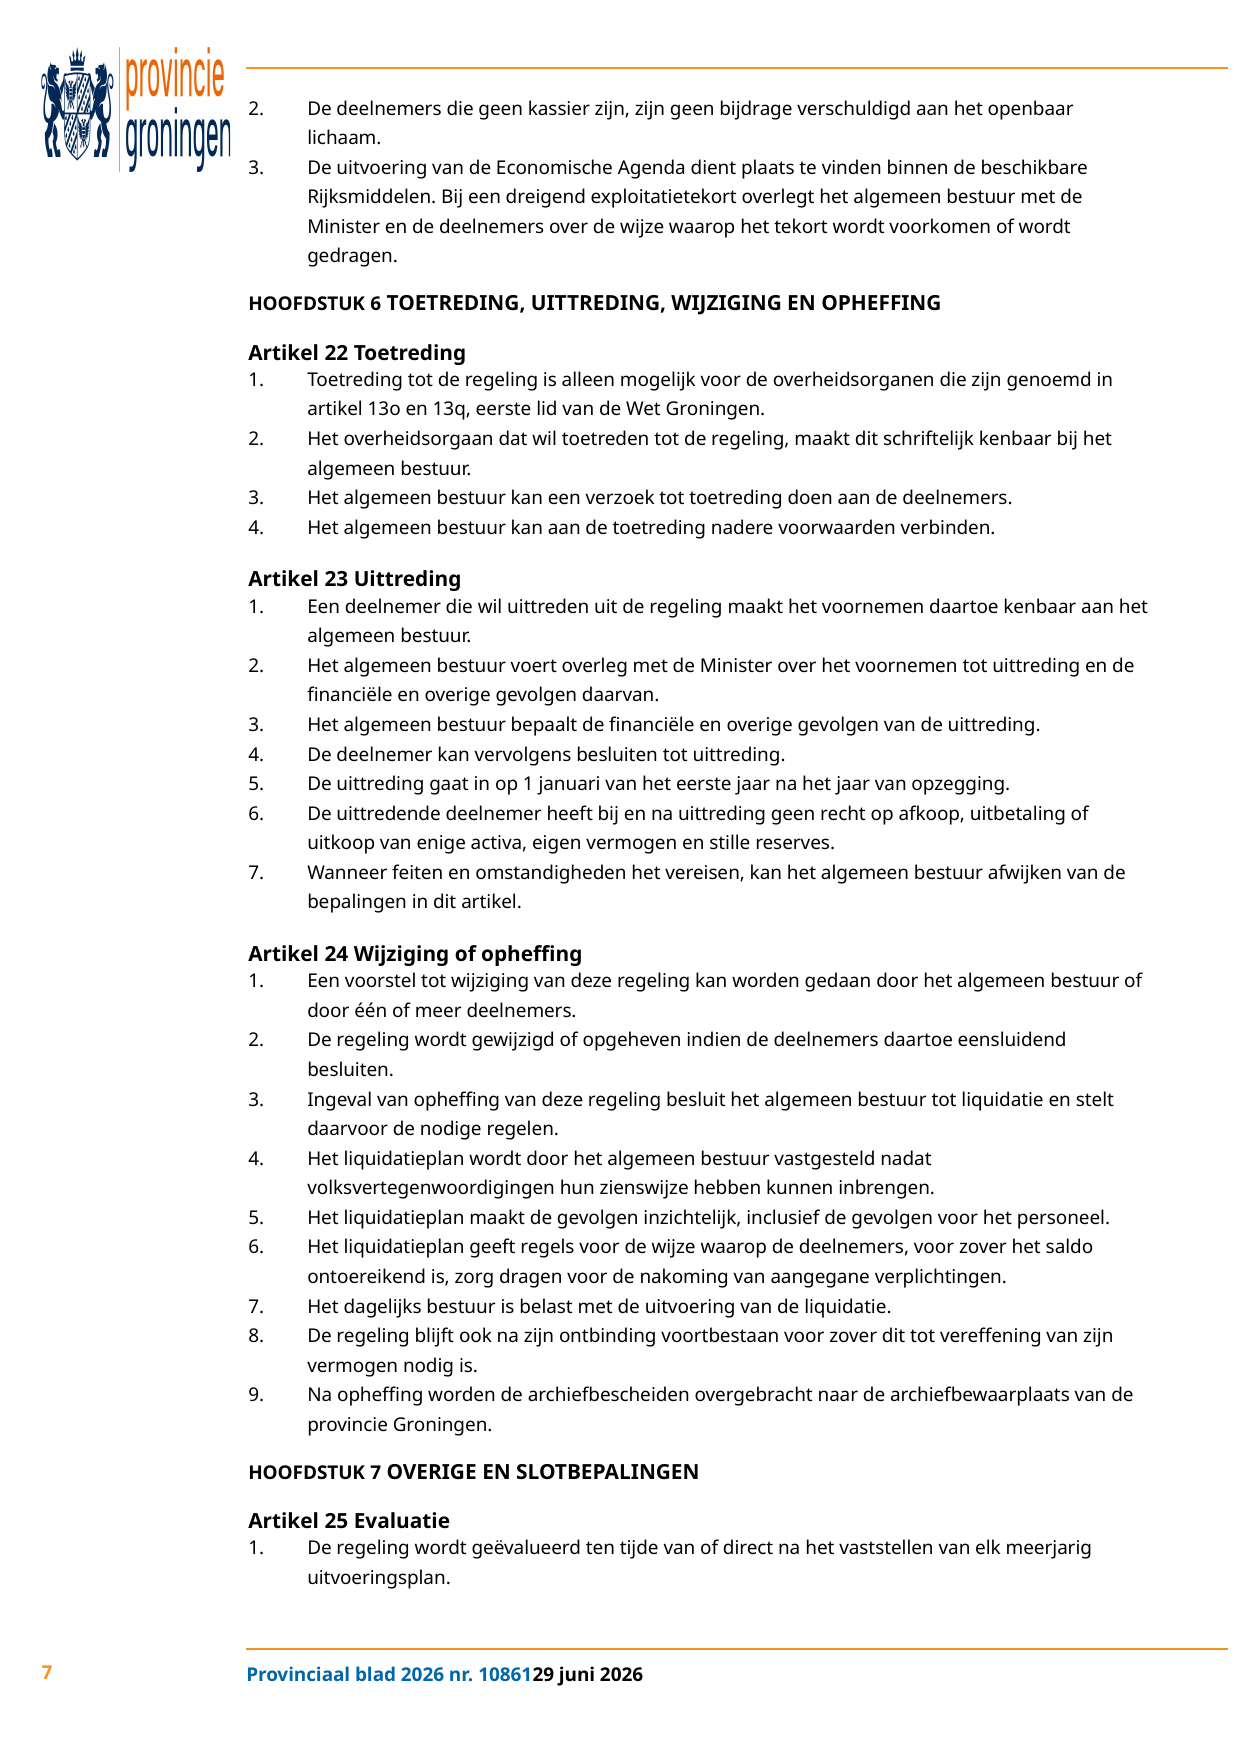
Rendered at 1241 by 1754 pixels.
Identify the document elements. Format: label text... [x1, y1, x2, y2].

list De deelnemers die geen kassier zijn, zijn geen bijdrage verschuldigd aan het openbaar lichaam. [248, 95, 1152, 150]
list Het liquidatieplan wordt door het algemeen bestuur vastgesteld nadat volksvertegenwoordigingen hun zienswijze hebben kunnen inbrengen. [248, 1145, 1152, 1200]
list Het dagelijks bestuur is belast met de uitvoering van de liquidatie. [248, 1293, 1152, 1319]
list Een voorstel tot wijziging van deze regeling kan worden gedaan door het algemeen bestuur of door één of meer deelnemers. [248, 967, 1152, 1023]
list Een deelnemer die wil uittreden uit de regeling maakt het voornemen daartoe kenbaar aan het algemeen bestuur. [248, 593, 1152, 648]
list Toetreding tot de regeling is alleen mogelijk voor de overheidsorganen die zijn genoemd in artikel 13o en 13q, eerste lid van de Wet Groningen. [248, 366, 1152, 421]
list Het liquidatieplan geeft regels voor de wijze waarop de deelnemers, voor zover het saldo ontoereikend is, zorg dragen voor de nakoming van aangegane verplichtingen. [248, 1234, 1152, 1289]
text Artikel 23 Uittreding [248, 564, 1152, 593]
text Artikel 25 Evaluatie [248, 1506, 1152, 1534]
list Wanneer feiten en omstandigheden het vereisen, kan het algemeen bestuur afwijken van de bepalingen in dit artikel. [248, 859, 1152, 914]
text HOOFDSTUK 7 OVERIGE EN SLOTBEPALINGEN [248, 1457, 1152, 1485]
list Het overheidsorgaan dat wil toetreden tot de regeling, maakt dit schriftelijk kenbaar bij het algemeen bestuur. [248, 425, 1152, 481]
list De regeling blijft ook na zijn ontbinding voortbestaan voor zover dit tot vereffening van zijn vermogen nodig is. [248, 1322, 1152, 1378]
list De regeling wordt geëvalueerd ten tijde van of direct na het vaststellen van elk meerjarig uitvoeringsplan. [248, 1534, 1152, 1590]
list De deelnemer kan vervolgens besluiten tot uittreding. [248, 741, 1152, 766]
list De uittredende deelnemer heeft bij en na uittreding geen recht op afkoop, uitbetaling of uitkoop van enige activa, eigen vermogen en stille reserves. [248, 800, 1152, 855]
list Het algemeen bestuur kan aan de toetreding nadere voorwaarden verbinden. [248, 514, 1152, 540]
list De uittreding gaat in op 1 januari van het eerste jaar na het jaar van opzegging. [248, 770, 1152, 796]
list Het algemeen bestuur voert overleg met de Minister over het voornemen tot uittreding en de financiële en overige gevolgen daarvan. [248, 652, 1152, 707]
list Het algemeen bestuur bepaalt de financiële en overige gevolgen van de uittreding. [248, 711, 1152, 737]
list De regeling wordt gewijzigd of opgeheven indien de deelnemers daartoe eensluidend besluiten. [248, 1027, 1152, 1082]
text Artikel 24 Wijziging of opheffing [248, 939, 1152, 967]
list Het algemeen bestuur kan een verzoek tot toetreding doen aan de deelnemers. [248, 484, 1152, 510]
picture [41, 47, 231, 172]
list Het liquidatieplan maakt de gevolgen inzichtelijk, inclusief de gevolgen voor het personeel. [248, 1204, 1152, 1230]
list De uitvoering van de Economische Agenda dient plaats te vinden binnen de beschikbare Rijksmiddelen. Bij een dreigend exploitatietekort overlegt het algemeen bestuur met de Minister en de deelnemers over de wijze waarop het tekort wordt voorkomen of wordt gedragen. [248, 154, 1152, 268]
text Artikel 22 Toetreding [248, 338, 1152, 366]
list Na opheffing worden de archiefbescheiden overgebracht naar de archiefbewaarplaats van de provincie Groningen. [248, 1382, 1152, 1437]
list Ingeval van opheffing van deze regeling besluit het algemeen bestuur tot liquidatie en stelt daarvoor de nodige regelen. [248, 1086, 1152, 1141]
text HOOFDSTUK 6 TOETREDING, UITTREDING, WIJZIGING EN OPHEFFING [248, 288, 1152, 317]
